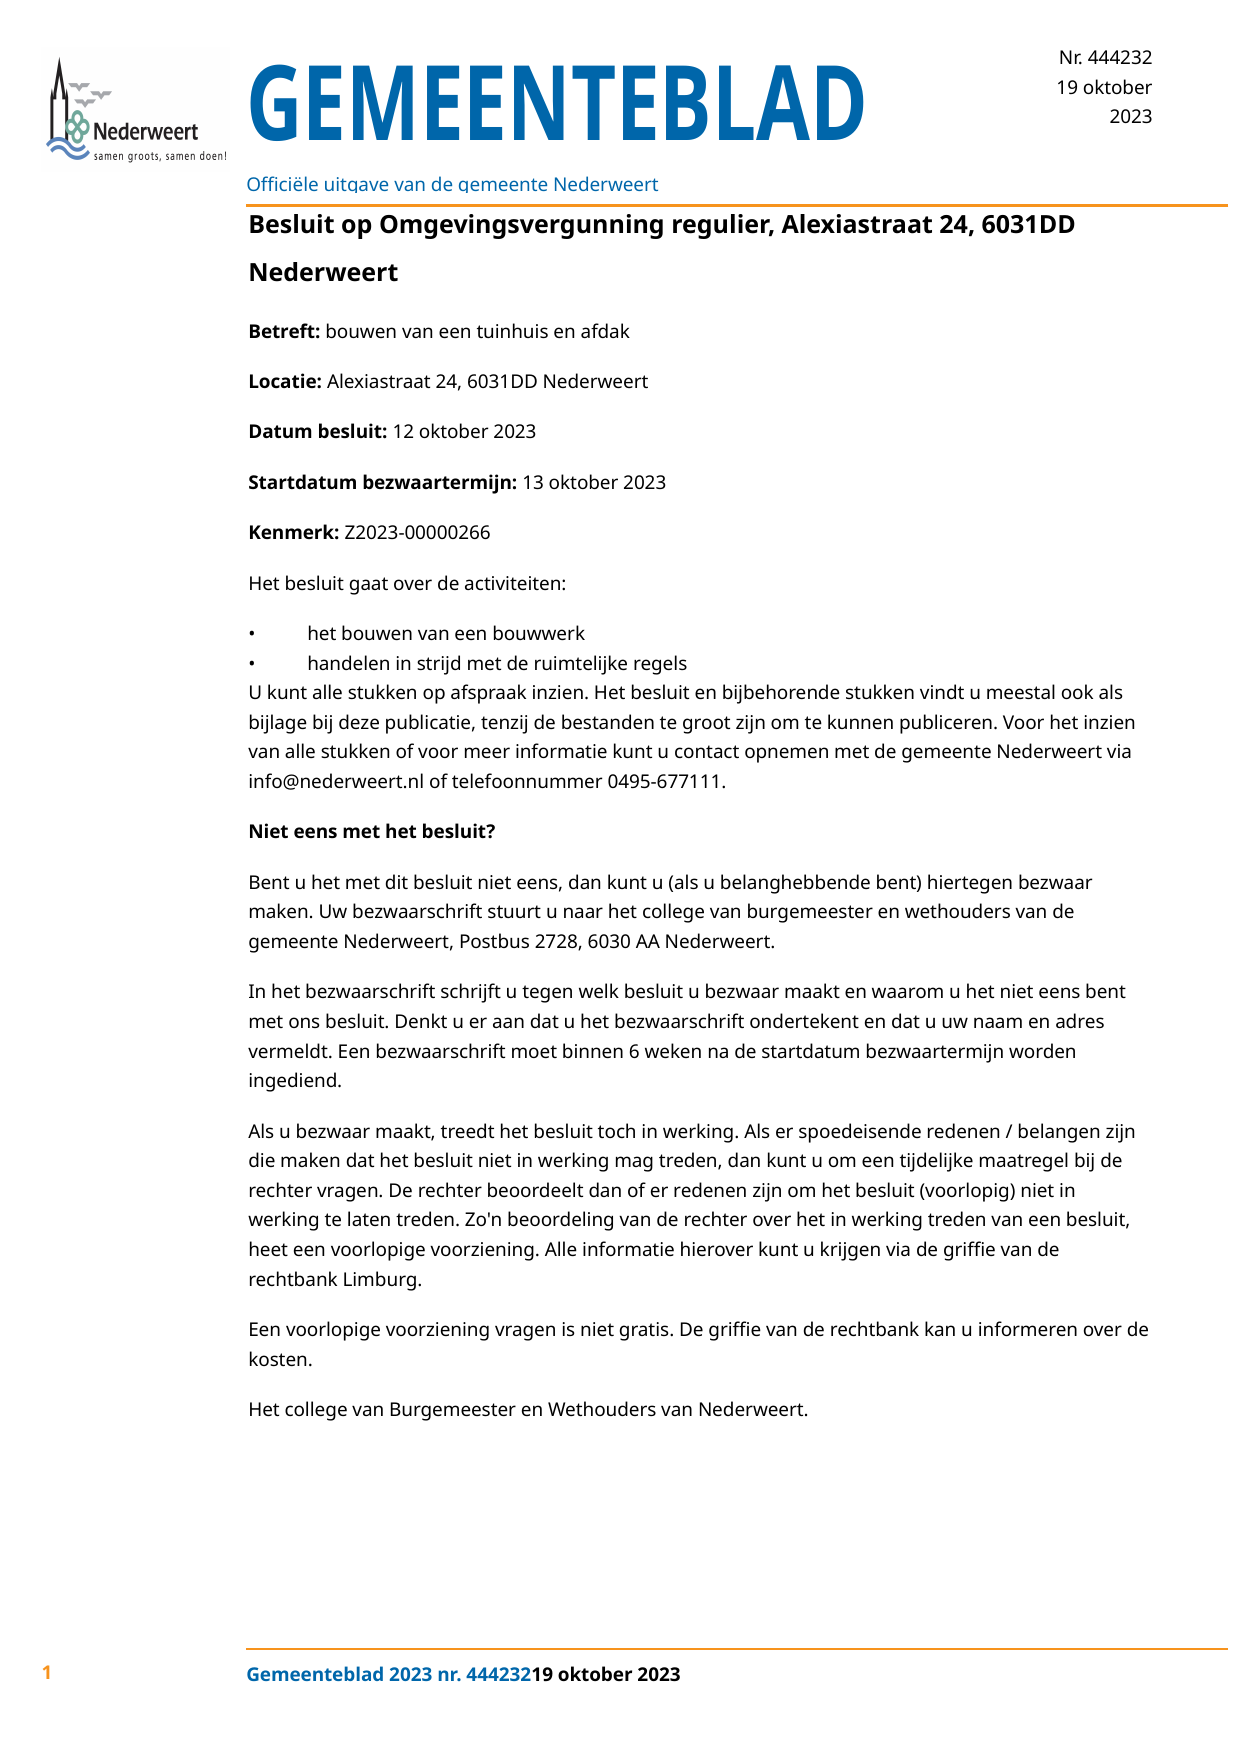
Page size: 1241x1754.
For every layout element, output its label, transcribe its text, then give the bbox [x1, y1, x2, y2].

text U kunt alle stukken op afspraak inzien. Het besluit en bijbehorende stukken vindt u meestal ook als bijlage bij deze publicatie, tenzij de bestanden te groot zijn om te kunnen publiceren. Voor het inzien van alle stukken of voor meer informatie kunt u contact opnemen met de gemeente Nederweert via info@nederweert.nl of telefoonnummer 0495-677111. [248, 679, 1152, 794]
text Datum besluit: 12 oktober 2023 [248, 419, 1152, 444]
text In het bezwaarschrift schrijft u tegen welk besluit u bezwaar maakt en waarom u het niet eens bent met ons besluit. Denkt u er aan dat u het bezwaarschrift ondertekent en dat u uw naam en adres vermeldt. Een bezwaarschrift moet binnen 6 weken na de startdatum bezwaartermijn worden ingediend. [248, 979, 1152, 1093]
text Kenmerk: Z2023-00000266 [248, 519, 1152, 545]
list handelen in strijd met de ruimtelijke regels [248, 650, 1152, 676]
text Als u bezwaar maakt, treedt het besluit toch in werking. Als er spoedeisende redenen / belangen zijn die maken dat het besluit niet in werking mag treden, dan kunt u om een tijdelijke maatregel bij de rechter vragen. De rechter beoordeelt dan of er redenen zijn om het besluit (voorlopig) niet in werking te laten treden. Zo'n beoordeling van de rechter over het in werking treden van een besluit, heet een voorlopige voorziening. Alle informatie hierover kunt u krijgen via de griffie van de rechtbank Limburg. [248, 1118, 1152, 1292]
text Betreft: bouwen van een tuinhuis en afdak [248, 318, 1152, 344]
text Niet eens met het besluit? [248, 819, 1152, 844]
text Locatie: Alexiastraat 24, 6031DD Nederweert [248, 368, 1152, 394]
text Een voorlopige voorziening vragen is niet gratis. De griffie van de rechtbank kan u informeren over de kosten. [248, 1316, 1152, 1372]
text Besluit op Omgevingsvergunning regulier, Alexiastraat 24, 6031DD Nederweert [248, 207, 1152, 288]
text Bent u het met dit besluit niet eens, dan kunt u (als u belanghebbende bent) hiertegen bezwaar maken. Uw bezwaarschrift stuurt u naar het college van burgemeester en wethouders van de gemeente Nederweert, Postbus 2728, 6030 AA Nederweert. [248, 869, 1152, 954]
text Het besluit gaat over de activiteiten: [248, 570, 1152, 596]
list het bouwen van een bouwwerk [248, 620, 1152, 646]
text Startdatum bezwaartermijn: 13 oktober 2023 [248, 469, 1152, 495]
picture [41, 47, 231, 172]
text Het college van Burgemeester en Wethouders van Nederweert. [248, 1396, 1152, 1422]
